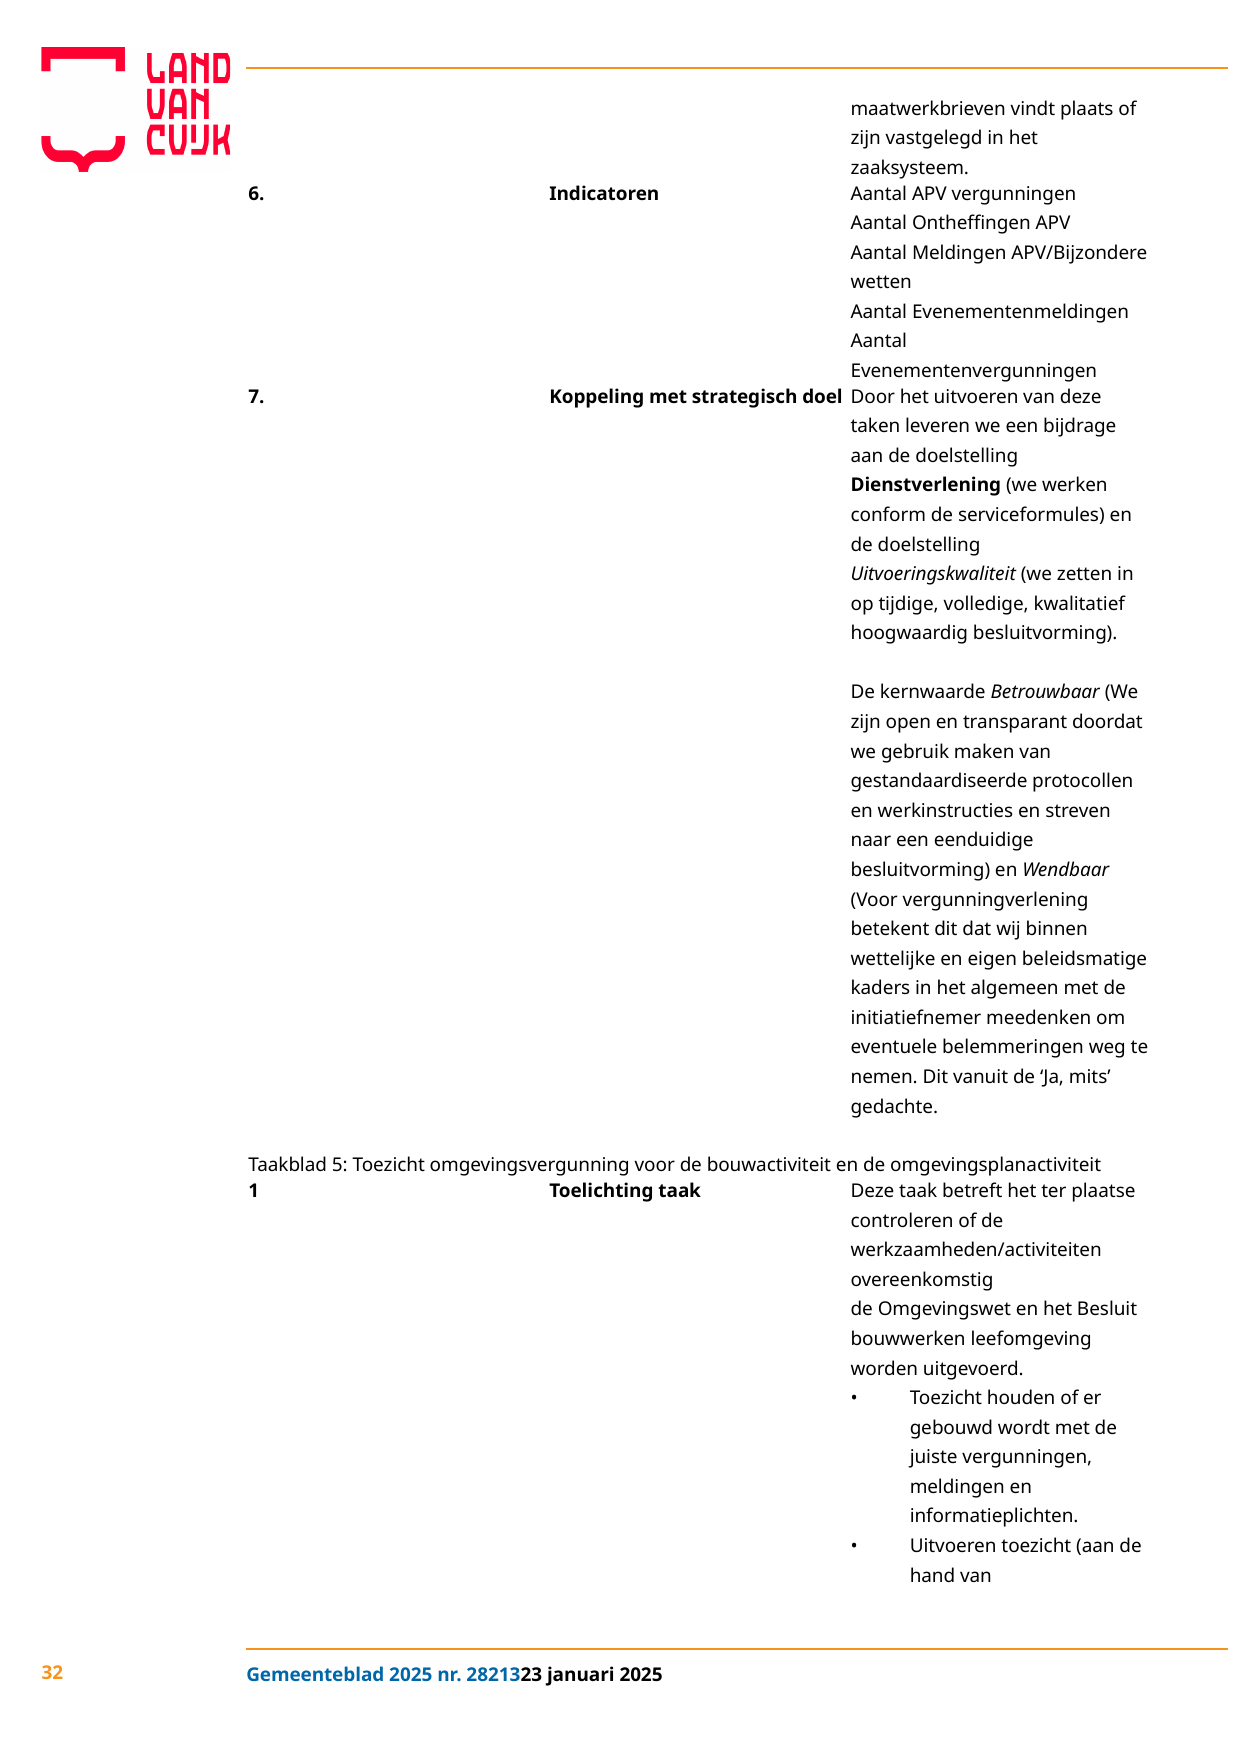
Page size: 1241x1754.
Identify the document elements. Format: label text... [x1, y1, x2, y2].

table_cell 6. [248, 180, 549, 383]
table_cell 7. [248, 383, 549, 1119]
table_cell Door het uitvoeren van deze taken leveren we een bijdrage aan de doelstelling Dienstverlening (we werken conform de serviceformules) en de doelstelling Uitvoeringskwaliteit (we zetten in op tijdige, volledige, kwalitatief hoogwaardig besluitvorming). De kernwaarde Betrouwbaar (We zijn open en transparant doordat we gebruik maken van gestandaardiseerde protocollen en werkinstructies en streven naar een eenduidige besluitvorming) en Wendbaar (Voor vergunningverlening betekent dit dat wij binnen wettelijke en eigen beleidsmatige kaders in het algemeen met de initiatiefnemer meedenken om eventuele belemmeringen weg te nemen. Dit vanuit de ‘Ja, mits’ gedachte. [850, 383, 1152, 1119]
table_cell Toelichting taak [549, 1177, 850, 1588]
table_cell [549, 95, 850, 180]
table_cell 1 [248, 1177, 549, 1588]
table_cell Indicatoren [549, 180, 850, 383]
table_cell Deze taak betreft het ter plaatse controleren of de werkzaamheden/activiteiten overeenkomstig de Omgevingswet en het Besluit bouwwerken leefomgeving worden uitgevoerd. Toezicht houden of er gebouwd wordt met de juiste vergunningen, meldingen en informatieplichten. Uitvoeren toezicht (aan de hand van [850, 1177, 1152, 1588]
table_cell maatwerkbrieven vindt plaats of zijn vastgelegd in het zaaksysteem. [850, 95, 1152, 180]
table_header Taakblad 5: Toezicht omgevingsvergunning voor de bouwactiviteit en de omgevingsplanactiviteit [248, 1152, 1152, 1177]
picture [41, 47, 231, 172]
table_cell [248, 95, 549, 180]
table_cell Koppeling met strategisch doel [549, 383, 850, 1119]
table_cell Aantal APV vergunningen Aantal Ontheffingen APV Aantal Meldingen APV/Bijzondere wetten Aantal Evenementenmeldingen Aantal Evenementenvergunningen [850, 180, 1152, 383]
